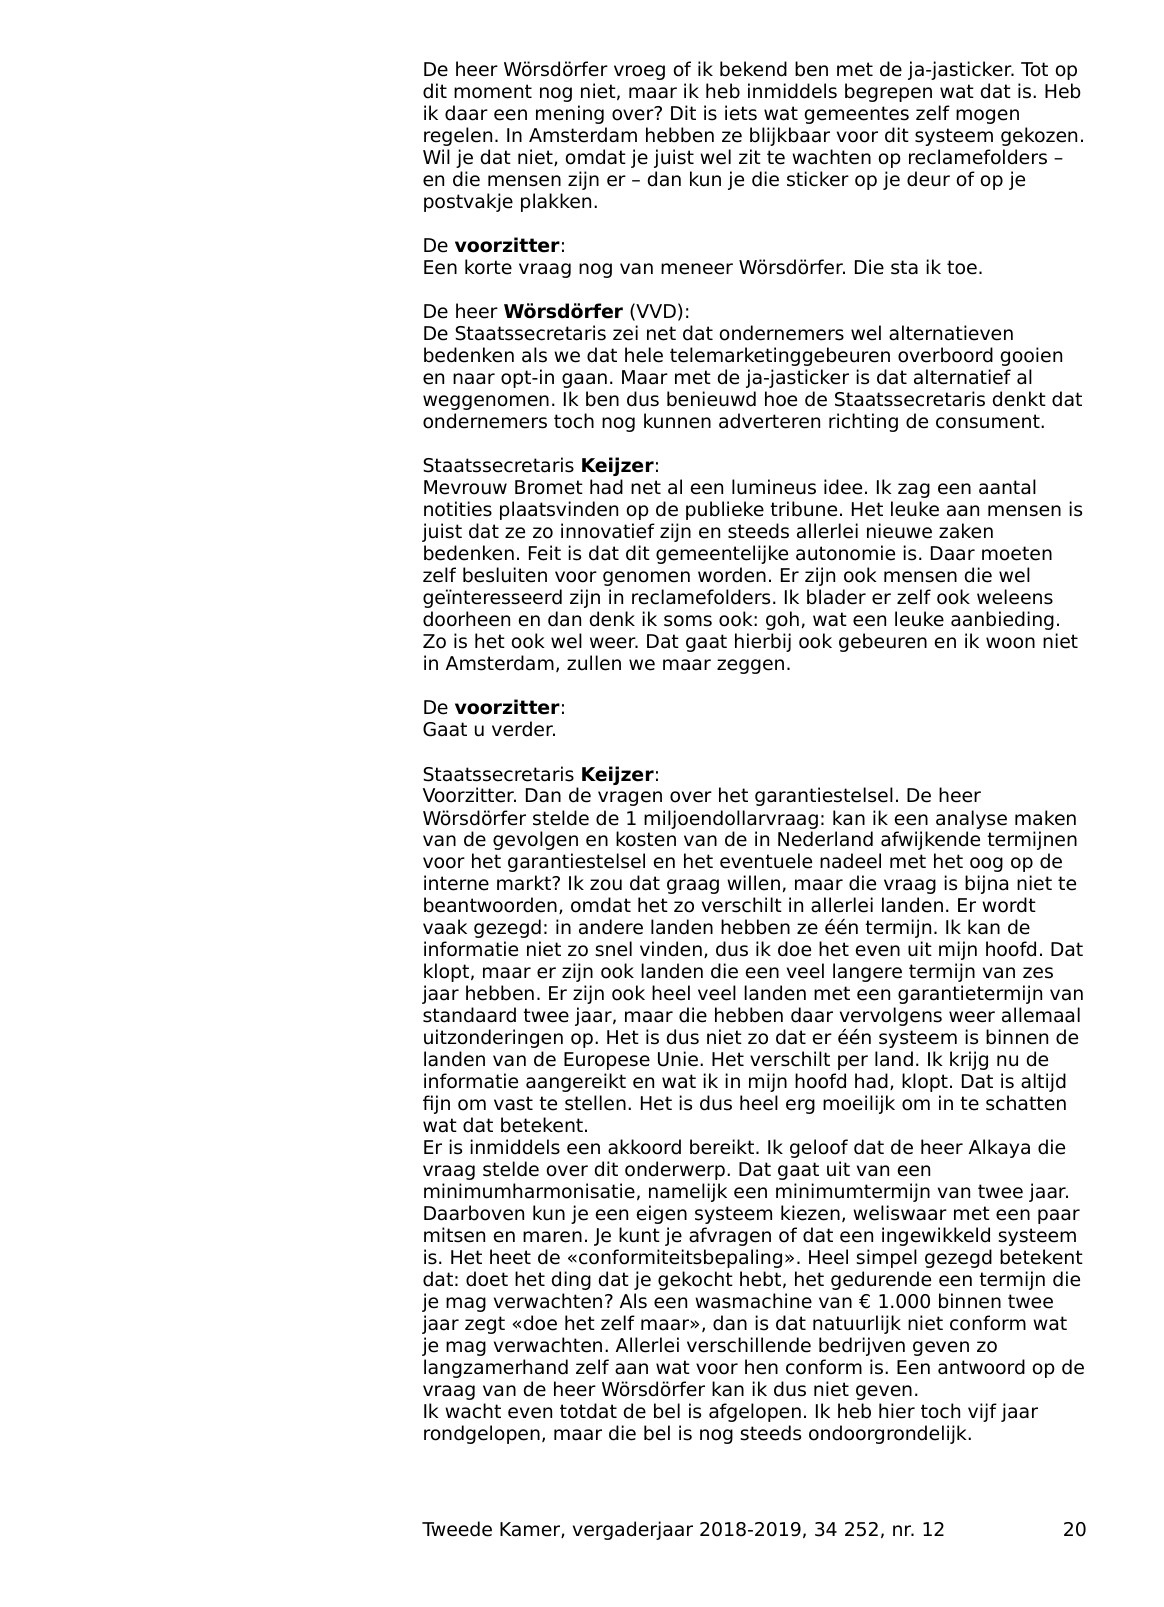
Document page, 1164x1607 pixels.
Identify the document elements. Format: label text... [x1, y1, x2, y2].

text Gaat u verder. [422, 719, 1087, 741]
text De heer Wörsdörfer vroeg of ik bekend ben met de ja-jasticker. Tot op dit moment nog niet, maar ik heb inmiddels begrepen wat dat is. Heb ik daar een mening over? Dit is iets wat gemeentes zelf mogen regelen. In Amsterdam hebben ze blijkbaar voor dit systeem gekozen. Wil je dat niet, omdat je juist wel zit te wachten op reclamefolders – en die mensen zijn er – dan kun je die sticker op je deur of op je postvakje plakken. [422, 59, 1087, 213]
text Een korte vraag nog van meneer Wörsdörfer. Die sta ik toe. [422, 257, 1087, 279]
text De heer Wörsdörfer (VVD): [422, 301, 1087, 323]
text Ik wacht even totdat de bel is afgelopen. Ik heb hier toch vijf jaar rondgelopen, maar die bel is nog steeds ondoorgrondelijk. [422, 1401, 1087, 1445]
text Mevrouw Bromet had net al een lumineus idee. Ik zag een aantal notities plaatsvinden op de publieke tribune. Het leuke aan mensen is juist dat ze zo innovatief zijn en steeds allerlei nieuwe zaken bedenken. Feit is dat dit gemeentelijke autonomie is. Daar moeten zelf besluiten voor genomen worden. Er zijn ook mensen die wel geïnteresseerd zijn in reclamefolders. Ik blader er zelf ook weleens doorheen en dan denk ik soms ook: goh, wat een leuke aanbieding. Zo is het ook wel weer. Dat gaat hierbij ook gebeuren en ik woon niet in Amsterdam, zullen we maar zeggen. [422, 477, 1087, 675]
text De Staatssecretaris zei net dat ondernemers wel alternatieven bedenken als we dat hele telemarketinggebeuren overboord gooien en naar opt-in gaan. Maar met de ja-jasticker is dat alternatief al weggenomen. Ik ben dus benieuwd hoe de Staatssecretaris denkt dat ondernemers toch nog kunnen adverteren richting de consument. [422, 323, 1087, 433]
text De voorzitter: [422, 235, 1087, 257]
text Staatssecretaris Keijzer: [422, 763, 1087, 785]
text Staatssecretaris Keijzer: [422, 455, 1087, 477]
text De voorzitter: [422, 697, 1087, 719]
text Voorzitter. Dan de vragen over het garantiestelsel. De heer Wörsdörfer stelde de 1 miljoendollarvraag: kan ik een analyse maken van de gevolgen en kosten van de in Nederland afwijkende termijnen voor het garantiestelsel en het eventuele nadeel met het oog op de interne markt? Ik zou dat graag willen, maar die vraag is bijna niet te beantwoorden, omdat het zo verschilt in allerlei landen. Er wordt vaak gezegd: in andere landen hebben ze één termijn. Ik kan de informatie niet zo snel vinden, dus ik doe het even uit mijn hoofd. Dat klopt, maar er zijn ook landen die een veel langere termijn van zes jaar hebben. Er zijn ook heel veel landen met een garantietermijn van standaard twee jaar, maar die hebben daar vervolgens weer allemaal uitzonderingen op. Het is dus niet zo dat er één systeem is binnen de landen van de Europese Unie. Het verschilt per land. Ik krijg nu de informatie aangereikt en wat ik in mijn hoofd had, klopt. Dat is altijd fijn om vast te stellen. Het is dus heel erg moeilijk om in te schatten wat dat betekent. [422, 785, 1087, 1137]
text Er is inmiddels een akkoord bereikt. Ik geloof dat de heer Alkaya die vraag stelde over dit onderwerp. Dat gaat uit van een minimumharmonisatie, namelijk een minimumtermijn van twee jaar. Daarboven kun je een eigen systeem kiezen, weliswaar met een paar mitsen en maren. Je kunt je afvragen of dat een ingewikkeld systeem is. Het heet de «conformiteitsbepaling». Heel simpel gezegd betekent dat: doet het ding dat je gekocht hebt, het gedurende een termijn die je mag verwachten? Als een wasmachine van € 1.000 binnen twee jaar zegt «doe het zelf maar», dan is dat natuurlijk niet conform wat je mag verwachten. Allerlei verschillende bedrijven geven zo langzamerhand zelf aan wat voor hen conform is. Een antwoord op de vraag van de heer Wörsdörfer kan ik dus niet geven. [422, 1137, 1087, 1401]
